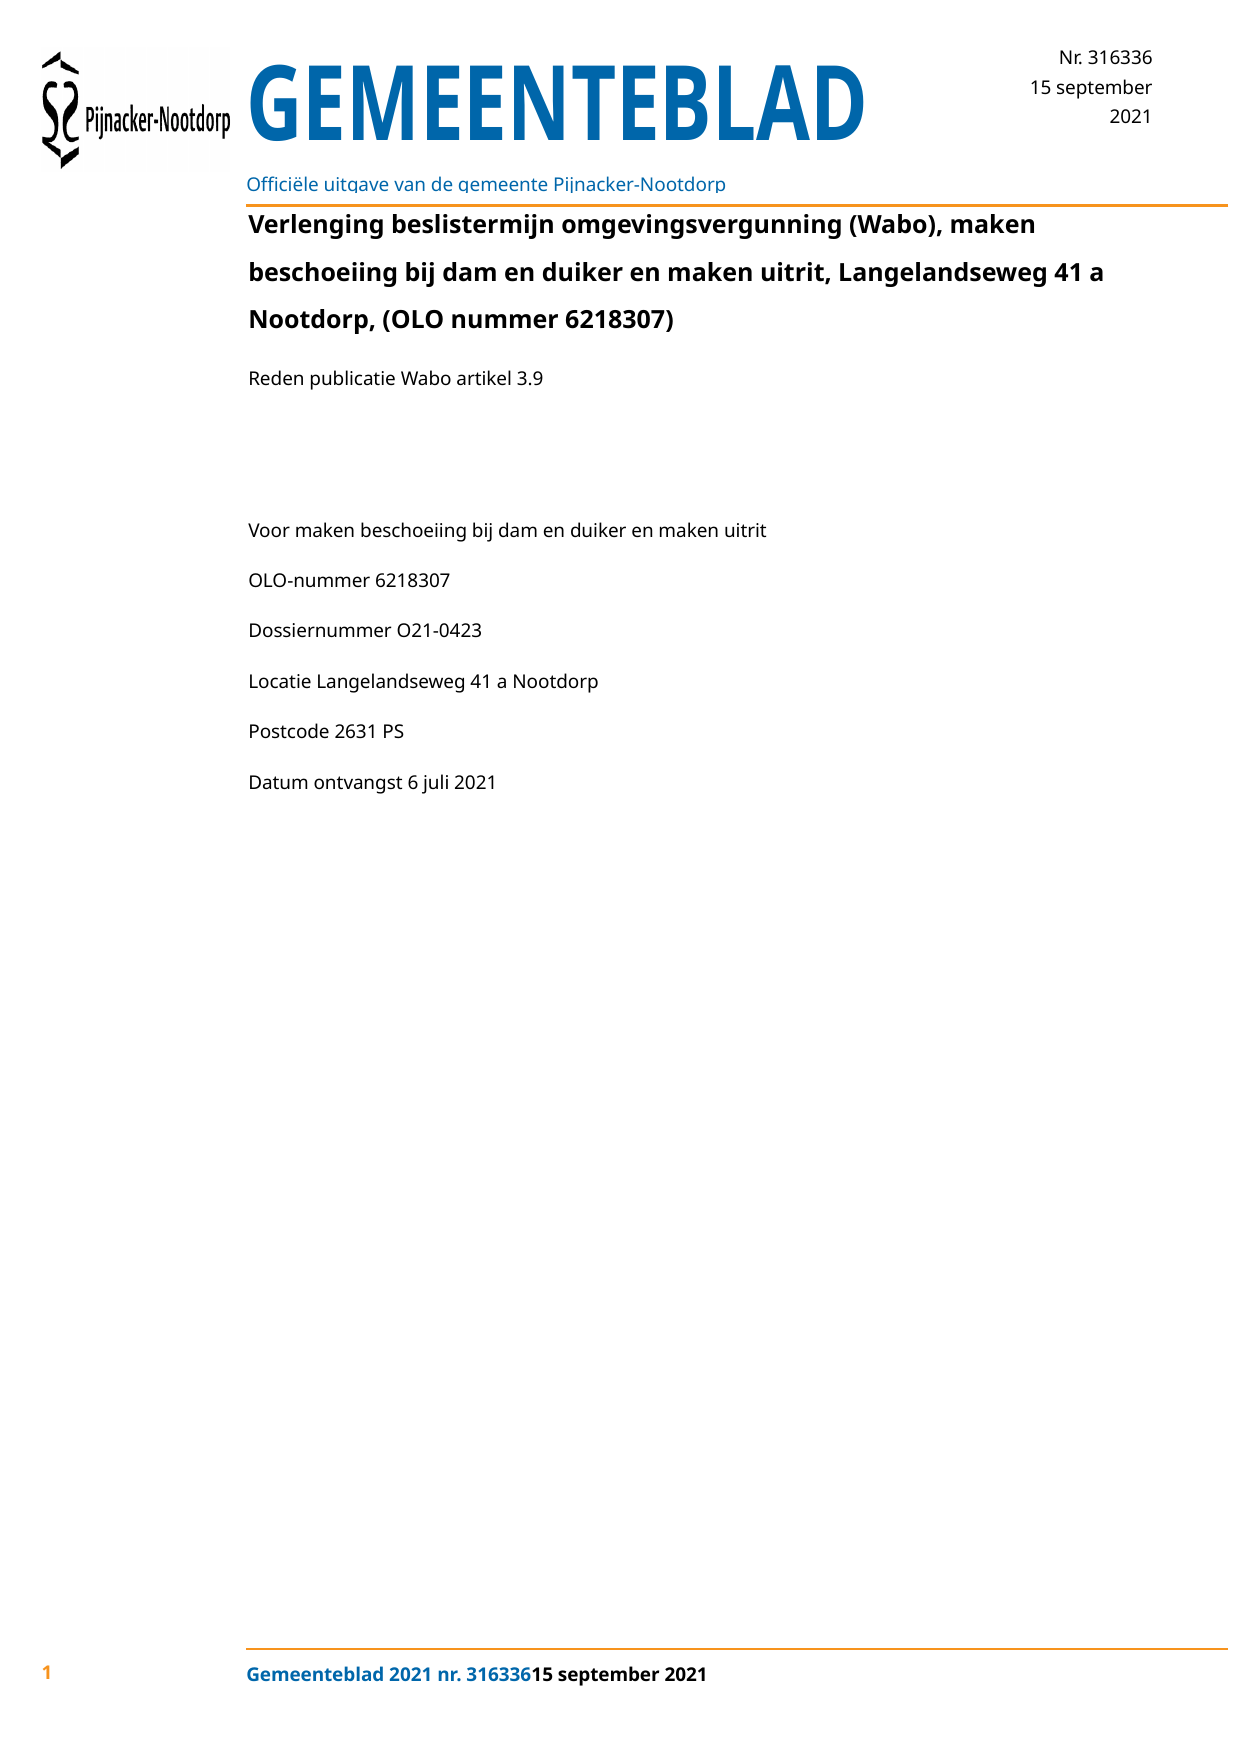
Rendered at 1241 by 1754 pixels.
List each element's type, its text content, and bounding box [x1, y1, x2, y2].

text Reden publicatie Wabo artikel 3.9 [248, 366, 1152, 391]
picture [41, 47, 231, 172]
text Dossiernummer O21-0423 [248, 618, 1152, 643]
text Postcode 2631 PS [248, 718, 1152, 744]
text OLO-nummer 6218307 [248, 567, 1152, 593]
text Verlenging beslistermijn omgevingsvergunning (Wabo), maken beschoeiing bij dam en duiker en maken uitrit, Langelandseweg 41 a Nootdorp, (OLO nummer 6218307) [248, 207, 1152, 336]
text Voor maken beschoeiing bij dam en duiker en maken uitrit [248, 517, 1152, 542]
text Locatie Langelandseweg 41 a Nootdorp [248, 668, 1152, 694]
text Datum ontvangst 6 juli 2021 [248, 769, 1152, 794]
